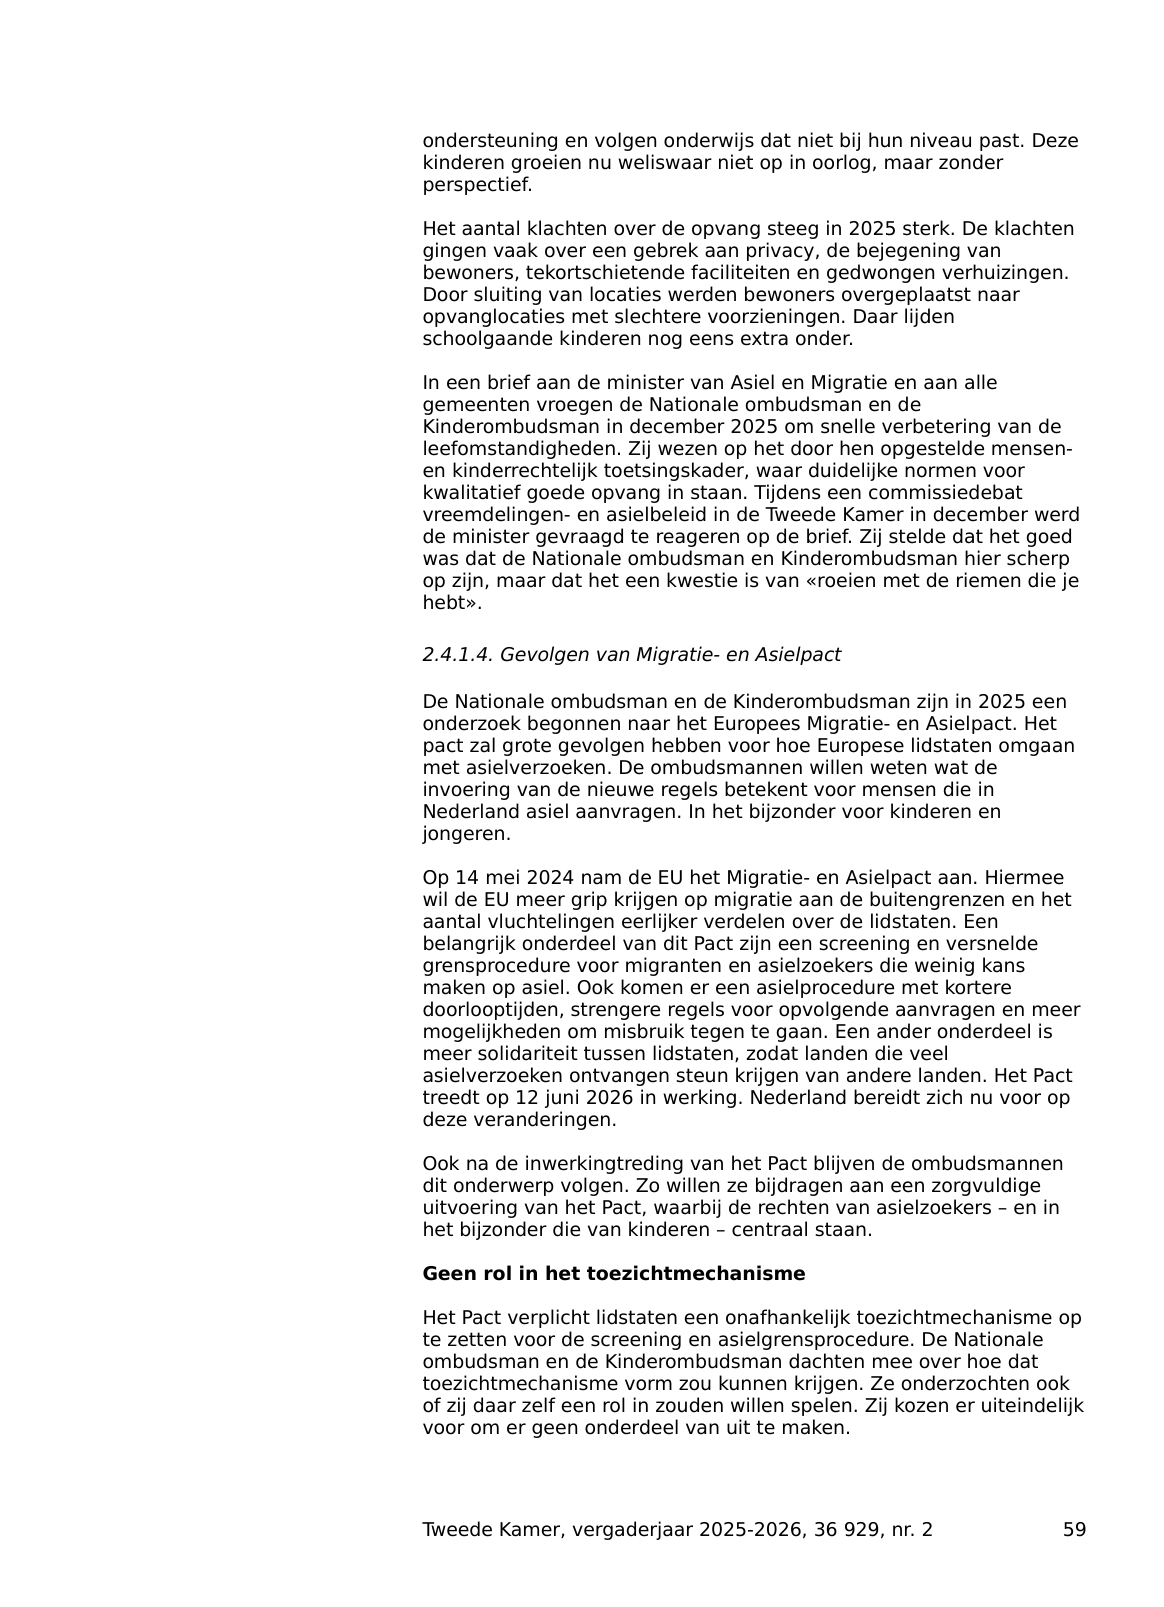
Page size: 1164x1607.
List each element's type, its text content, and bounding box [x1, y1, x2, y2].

text Op 14 mei 2024 nam de EU het Migratie- en Asielpact aan. Hiermee wil de EU meer grip krijgen op migratie aan de buitengrenzen en het aantal vluchtelingen eerlijker verdelen over de lidstaten. Een belangrijk onderdeel van dit Pact zijn een screening en versnelde grensprocedure voor migranten en asielzoekers die weinig kans maken op asiel. Ook komen er een asielprocedure met kortere doorlooptijden, strengere regels voor opvolgende aanvragen en meer mogelijkheden om misbruik tegen te gaan. Een ander onderdeel is meer solidariteit tussen lidstaten, zodat landen die veel asielverzoeken ontvangen steun krijgen van andere landen. Het Pact treedt op 12 juni 2026 in werking. Nederland bereidt zich nu voor op deze veranderingen. [422, 867, 1087, 1131]
text In een brief aan de minister van Asiel en Migratie en aan alle gemeenten vroegen de Nationale ombudsman en de Kinderombudsman in december 2025 om snelle verbetering van de leefomstandigheden. Zij wezen op het door hen opgestelde mensen- en kinderrechtelijk toetsingskader, waar duidelijke normen voor kwalitatief goede opvang in staan. Tijdens een commissiedebat vreemdelingen- en asielbeleid in de Tweede Kamer in december werd de minister gevraagd te reageren op de brief. Zij stelde dat het goed was dat de Nationale ombudsman en Kinderombudsman hier scherp op zijn, maar dat het een kwestie is van «roeien met de riemen die je hebt». [422, 372, 1087, 614]
text Ook na de inwerkingtreding van het Pact blijven de ombudsmannen dit onderwerp volgen. Zo willen ze bijdragen aan een zorgvuldige uitvoering van het Pact, waarbij de rechten van asielzoekers – en in het bijzonder die van kinderen – centraal staan. [422, 1153, 1087, 1241]
text Het Pact verplicht lidstaten een onafhankelijk toezichtmechanisme op te zetten voor de screening en asielgrensprocedure. De Nationale ombudsman en de Kinderombudsman dachten mee over hoe dat toezichtmechanisme vorm zou kunnen krijgen. Ze onderzochten ook of zij daar zelf een rol in zouden willen spelen. Zij kozen er uiteindelijk voor om er geen onderdeel van uit te maken. [422, 1307, 1087, 1439]
text Het aantal klachten over de opvang steeg in 2025 sterk. De klachten gingen vaak over een gebrek aan privacy, de bejegening van bewoners, tekortschietende faciliteiten en gedwongen verhuizingen. Door sluiting van locaties werden bewoners overgeplaatst naar opvanglocaties met slechtere voorzieningen. Daar lijden schoolgaande kinderen nog eens extra onder. [422, 218, 1087, 350]
text De Nationale ombudsman en de Kinderombudsman zijn in 2025 een onderzoek begonnen naar het Europees Migratie- en Asielpact. Het pact zal grote gevolgen hebben voor hoe Europese lidstaten omgaan met asielverzoeken. De ombudsmannen willen weten wat de invoering van de nieuwe regels betekent voor mensen die in Nederland asiel aanvragen. In het bijzonder voor kinderen en jongeren. [422, 691, 1087, 845]
text ondersteuning en volgen onderwijs dat niet bij hun niveau past. Deze kinderen groeien nu weliswaar niet op in oorlog, maar zonder perspectief. [422, 130, 1087, 196]
subtitle 2.4.1.4. Gevolgen van Migratie- en Asielpact [422, 644, 1087, 666]
subtitle Geen rol in het toezichtmechanisme [422, 1263, 1087, 1285]
